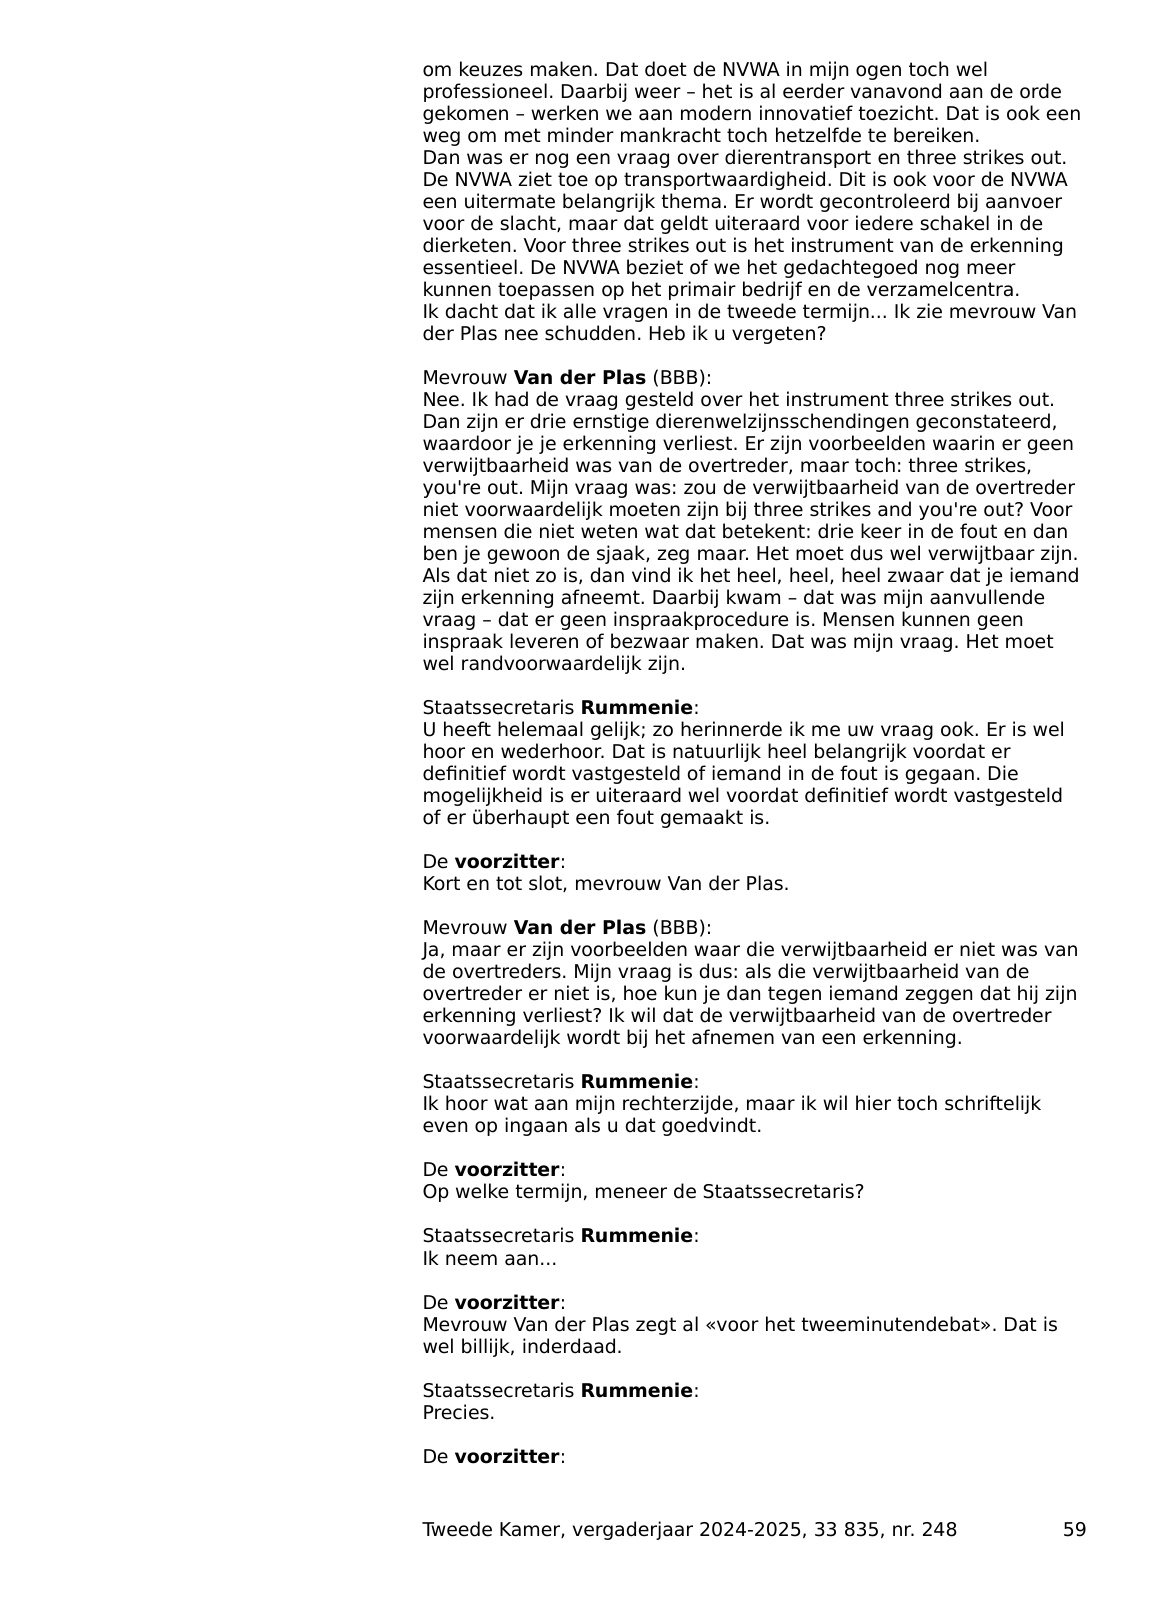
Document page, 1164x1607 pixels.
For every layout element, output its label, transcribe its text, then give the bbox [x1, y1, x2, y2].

text Staatssecretaris Rummenie: [422, 1380, 1087, 1402]
text De voorzitter: [422, 1446, 1087, 1468]
text Kort en tot slot, mevrouw Van der Plas. [422, 873, 1087, 895]
text om keuzes maken. Dat doet de NVWA in mijn ogen toch wel professioneel. Daarbij weer – het is al eerder vanavond aan de orde gekomen – werken we aan modern innovatief toezicht. Dat is ook een weg om met minder mankracht toch hetzelfde te bereiken. [422, 59, 1087, 147]
text Dan was er nog een vraag over dierentransport en three strikes out. De NVWA ziet toe op transportwaardigheid. Dit is ook voor de NVWA een uitermate belangrijk thema. Er wordt gecontroleerd bij aanvoer voor de slacht, maar dat geldt uiteraard voor iedere schakel in de dierketen. Voor three strikes out is het instrument van de erkenning essentieel. De NVWA beziet of we het gedachtegoed nog meer kunnen toepassen op het primair bedrijf en de verzamelcentra. [422, 147, 1087, 301]
text Mevrouw Van der Plas zegt al «voor het tweeminutendebat». Dat is wel billijk, inderdaad. [422, 1313, 1087, 1357]
text Staatssecretaris Rummenie: [422, 1071, 1087, 1093]
text Staatssecretaris Rummenie: [422, 697, 1087, 719]
text Ja, maar er zijn voorbeelden waar die verwijtbaarheid er niet was van de overtreders. Mijn vraag is dus: als die verwijtbaarheid van de overtreder er niet is, hoe kun je dan tegen iemand zeggen dat hij zijn erkenning verliest? Ik wil dat de verwijtbaarheid van de overtreder voorwaardelijk wordt bij het afnemen van een erkenning. [422, 939, 1087, 1049]
text Mevrouw Van der Plas (BBB): [422, 917, 1087, 939]
text Mevrouw Van der Plas (BBB): [422, 367, 1087, 389]
text Ik hoor wat aan mijn rechterzijde, maar ik wil hier toch schriftelijk even op ingaan als u dat goedvindt. [422, 1093, 1087, 1137]
text Nee. Ik had de vraag gesteld over het instrument three strikes out. Dan zijn er drie ernstige dierenwelzijnsschendingen geconstateerd, waardoor je je erkenning verliest. Er zijn voorbeelden waarin er geen verwijtbaarheid was van de overtreder, maar toch: three strikes, you're out. Mijn vraag was: zou de verwijtbaarheid van de overtreder niet voorwaardelijk moeten zijn bij three strikes and you're out? Voor mensen die niet weten wat dat betekent: drie keer in de fout en dan ben je gewoon de sjaak, zeg maar. Het moet dus wel verwijtbaar zijn. Als dat niet zo is, dan vind ik het heel, heel, heel zwaar dat je iemand zijn erkenning afneemt. Daarbij kwam – dat was mijn aanvullende vraag – dat er geen inspraakprocedure is. Mensen kunnen geen inspraak leveren of bezwaar maken. Dat was mijn vraag. Het moet wel randvoorwaardelijk zijn. [422, 389, 1087, 675]
text Ik dacht dat ik alle vragen in de tweede termijn... Ik zie mevrouw Van der Plas nee schudden. Heb ik u vergeten? [422, 301, 1087, 345]
text De voorzitter: [422, 851, 1087, 873]
text De voorzitter: [422, 1159, 1087, 1181]
text Ik neem aan... [422, 1247, 1087, 1269]
text U heeft helemaal gelijk; zo herinnerde ik me uw vraag ook. Er is wel hoor en wederhoor. Dat is natuurlijk heel belangrijk voordat er definitief wordt vastgesteld of iemand in de fout is gegaan. Die mogelijkheid is er uiteraard wel voordat definitief wordt vastgesteld of er überhaupt een fout gemaakt is. [422, 719, 1087, 829]
text De voorzitter: [422, 1292, 1087, 1313]
text Precies. [422, 1402, 1087, 1424]
text Staatssecretaris Rummenie: [422, 1225, 1087, 1247]
text Op welke termijn, meneer de Staatssecretaris? [422, 1181, 1087, 1203]
